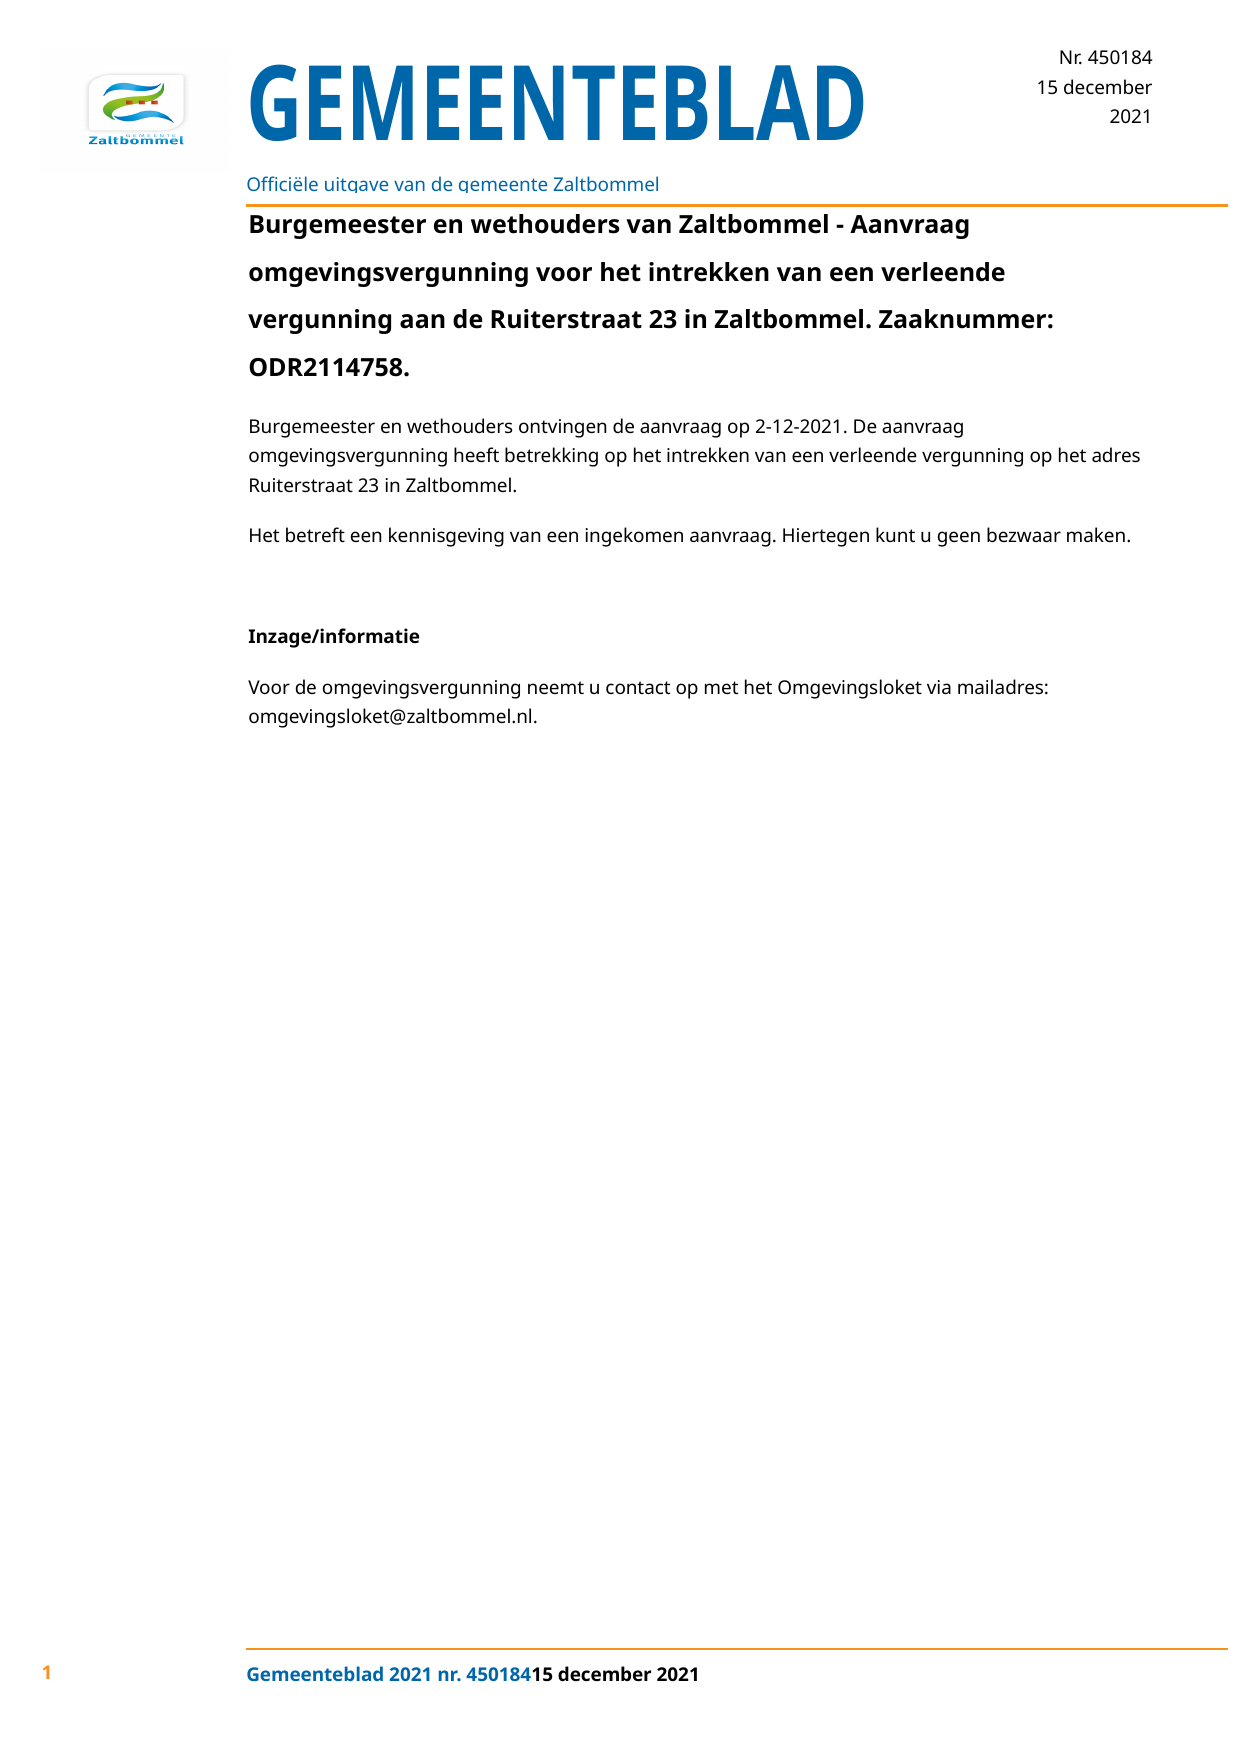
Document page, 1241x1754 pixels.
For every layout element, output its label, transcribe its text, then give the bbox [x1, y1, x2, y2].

text Burgemeester en wethouders van Zaltbommel - Aanvraag omgevingsvergunning voor het intrekken van een verleende vergunning aan de Ruiterstraat 23 in Zaltbommel. Zaaknummer: ODR2114758. [248, 207, 1152, 384]
text Inzage/informatie [248, 623, 1152, 649]
picture [41, 47, 231, 172]
text Het betreft een kennisgeving van een ingekomen aanvraag. Hiertegen kunt u geen bezwaar maken. [248, 523, 1152, 548]
text Burgemeester en wethouders ontvingen de aanvraag op 2-12-2021. De aanvraag omgevingsvergunning heeft betrekking op het intrekken van een verleende vergunning op het adres Ruiterstraat 23 in Zaltbommel. [248, 413, 1152, 498]
text Voor de omgevingsvergunning neemt u contact op met het Omgevingsloket via mailadres: omgevingsloket@zaltbommel.nl. [248, 674, 1152, 729]
